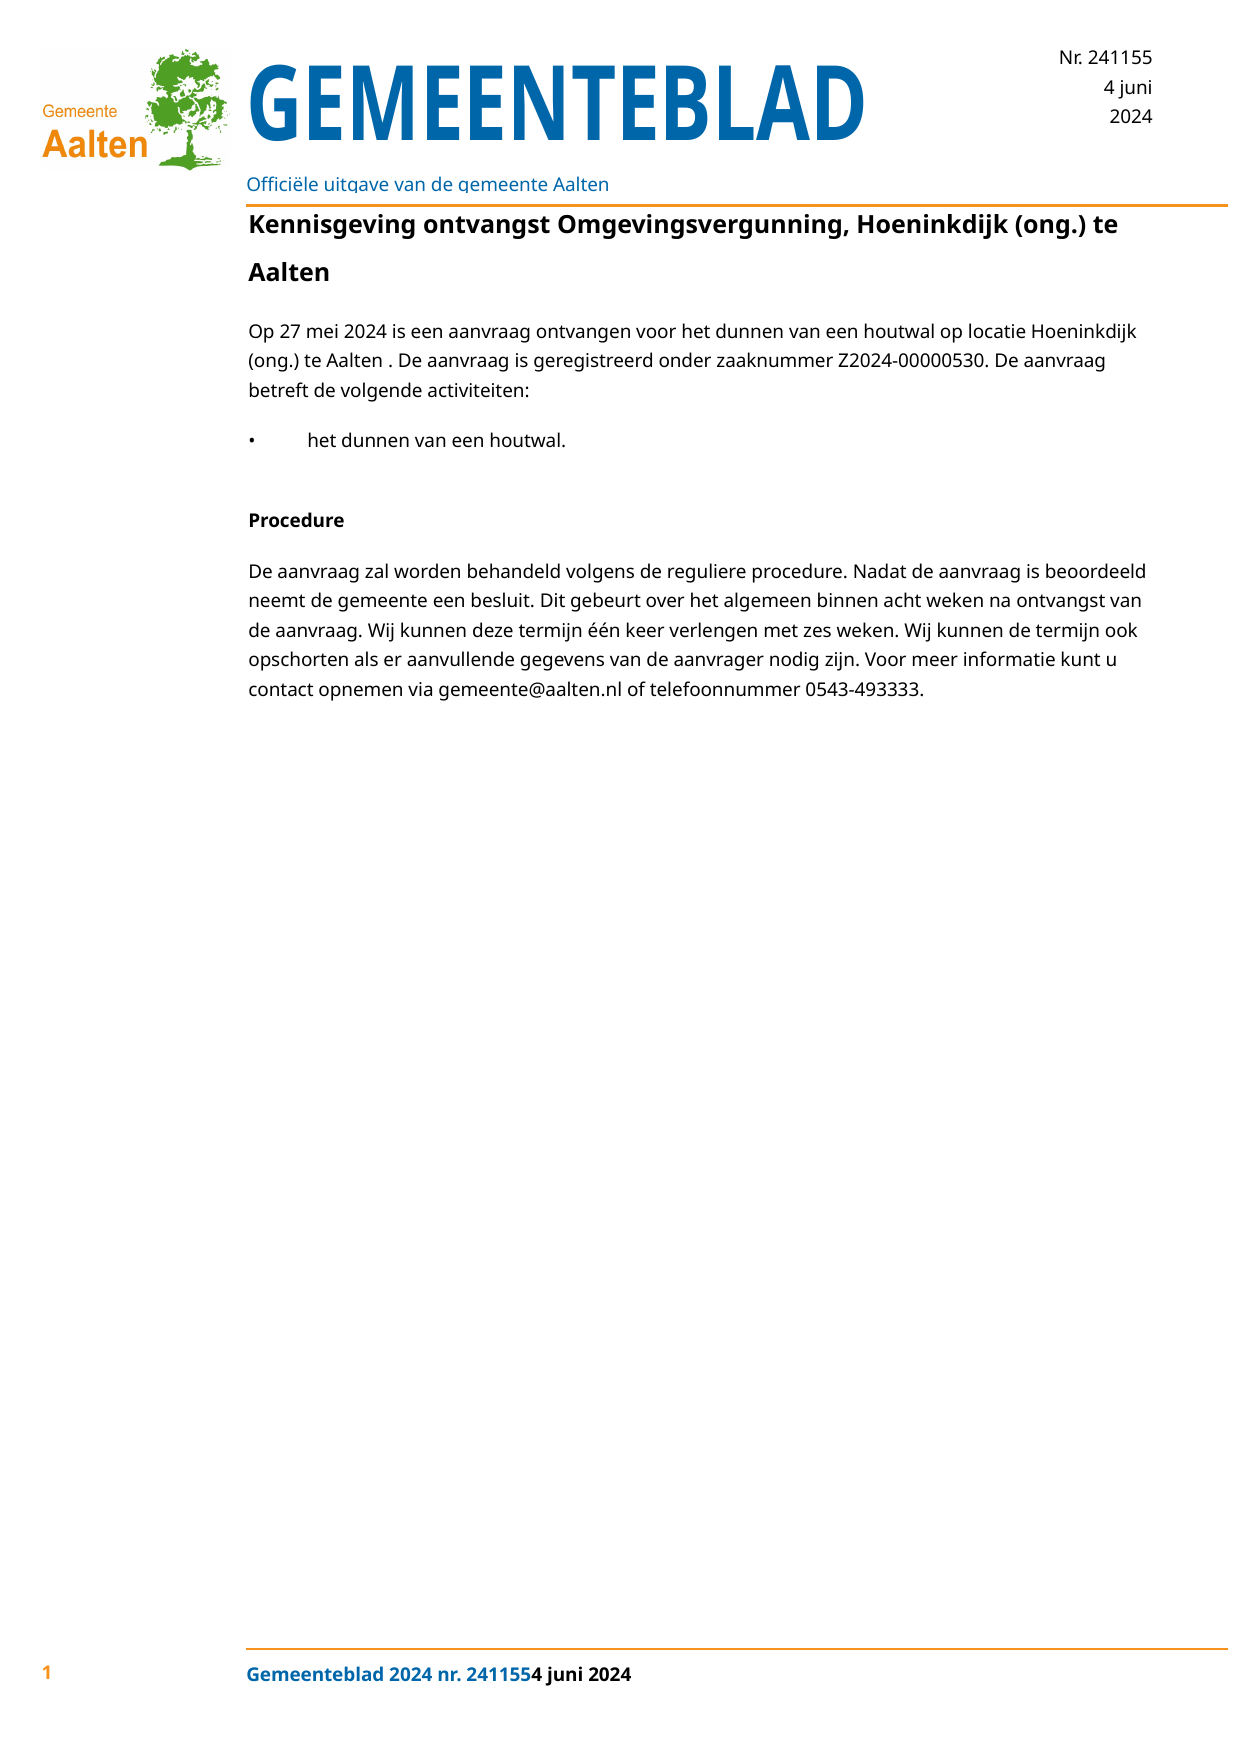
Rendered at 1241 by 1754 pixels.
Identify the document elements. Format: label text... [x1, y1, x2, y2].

text Op 27 mei 2024 is een aanvraag ontvangen voor het dunnen van een houtwal op locatie Hoeninkdijk (ong.) te Aalten . De aanvraag is geregistreerd onder zaaknummer Z2024-00000530. De aanvraag betreft de volgende activiteiten: [248, 318, 1152, 403]
text Procedure [248, 507, 1152, 533]
picture [41, 47, 231, 172]
text Kennisgeving ontvangst Omgevingsvergunning, Hoeninkdijk (ong.) te Aalten [248, 207, 1152, 288]
list het dunnen van een houtwal. [248, 427, 1152, 453]
text De aanvraag zal worden behandeld volgens de reguliere procedure. Nadat de aanvraag is beoordeeld neemt de gemeente een besluit. Dit gebeurt over het algemeen binnen acht weken na ontvangst van de aanvraag. Wij kunnen deze termijn één keer verlengen met zes weken. Wij kunnen de termijn ook opschorten als er aanvullende gegevens van de aanvrager nodig zijn. Voor meer informatie kunt u contact opnemen via gemeente@aalten.nl of telefoonnummer 0543-493333. [248, 558, 1152, 702]
